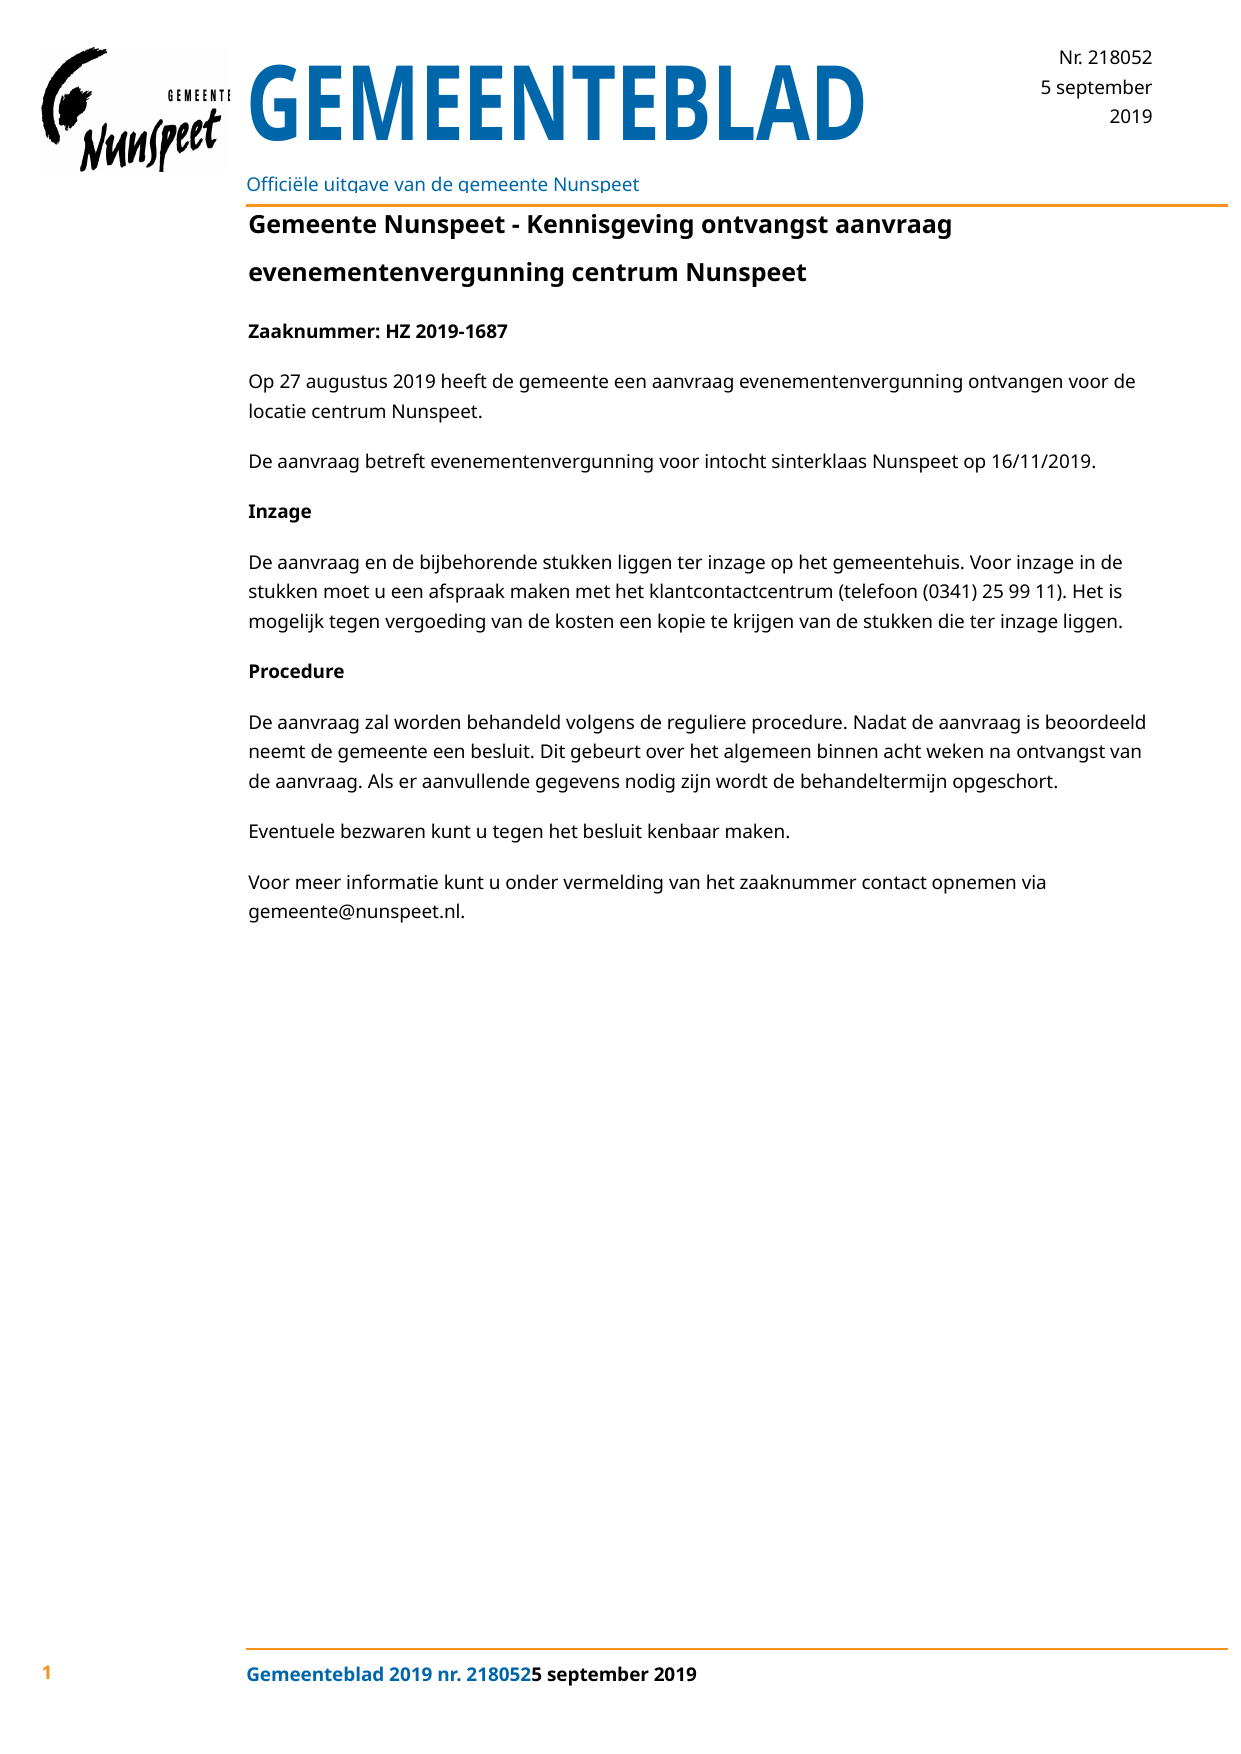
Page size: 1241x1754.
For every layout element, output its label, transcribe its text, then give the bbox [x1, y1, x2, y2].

text De aanvraag zal worden behandeld volgens de reguliere procedure. Nadat de aanvraag is beoordeeld neemt de gemeente een besluit. Dit gebeurt over het algemeen binnen acht weken na ontvangst van de aanvraag. Als er aanvullende gegevens nodig zijn wordt de behandeltermijn opgeschort. [248, 709, 1152, 794]
text Voor meer informatie kunt u onder vermelding van het zaaknummer contact opnemen via gemeente@nunspeet.nl. [248, 869, 1152, 924]
text Zaaknummer: HZ 2019-1687 [248, 318, 1152, 344]
text Op 27 augustus 2019 heeft de gemeente een aanvraag evenementenvergunning ontvangen voor de locatie centrum Nunspeet. [248, 368, 1152, 424]
text Eventuele bezwaren kunt u tegen het besluit kenbaar maken. [248, 819, 1152, 844]
text Procedure [248, 659, 1152, 684]
text De aanvraag en de bijbehorende stukken liggen ter inzage op het gemeentehuis. Voor inzage in de stukken moet u een afspraak maken met het klantcontactcentrum (telefoon (0341) 25 99 11). Het is mogelijk tegen vergoeding van de kosten een kopie te krijgen van de stukken die ter inzage liggen. [248, 549, 1152, 634]
picture [41, 47, 231, 172]
text Gemeente Nunspeet - Kennisgeving ontvangst aanvraag evenementenvergunning centrum Nunspeet [248, 207, 1152, 288]
text Inzage [248, 499, 1152, 524]
text De aanvraag betreft evenementenvergunning voor intocht sinterklaas Nunspeet op 16/11/2019. [248, 448, 1152, 474]
